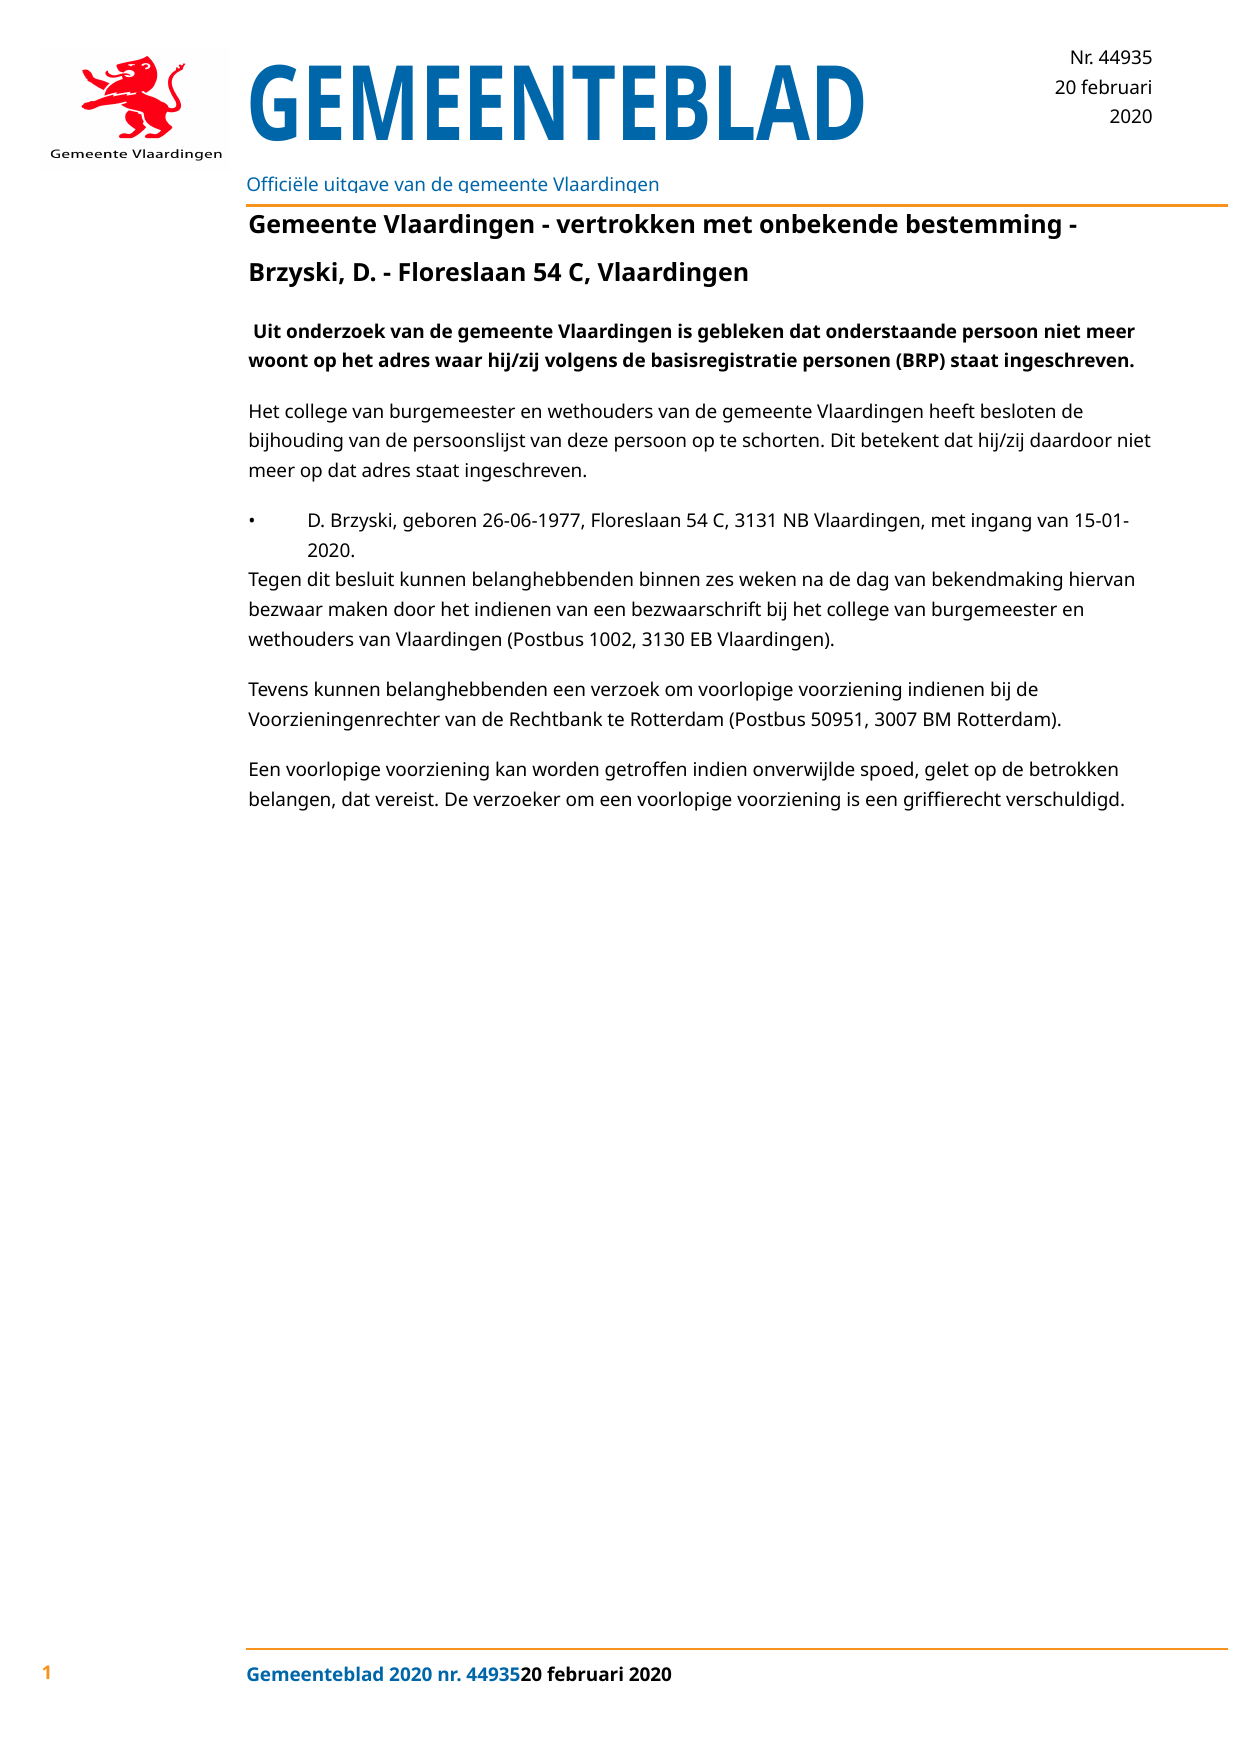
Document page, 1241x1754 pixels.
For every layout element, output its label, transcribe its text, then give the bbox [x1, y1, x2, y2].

text Het college van burgemeester en wethouders van de gemeente Vlaardingen heeft besloten de bijhouding van de persoonslijst van deze persoon op te schorten. Dit betekent dat hij/zij daardoor niet meer op dat adres staat ingeschreven. [248, 398, 1152, 483]
text Gemeente Vlaardingen - vertrokken met onbekende bestemming - Brzyski, D. - Floreslaan 54 C, Vlaardingen [248, 207, 1152, 288]
text Uit onderzoek van de gemeente Vlaardingen is gebleken dat onderstaande persoon niet meer woont op het adres waar hij/zij volgens de basisregistratie personen (BRP) staat ingeschreven. [248, 318, 1152, 373]
text Een voorlopige voorziening kan worden getroffen indien onverwijlde spoed, gelet op de betrokken belangen, dat vereist. De verzoeker om een voorlopige voorziening is een griffierecht verschuldigd. [248, 756, 1152, 812]
list D. Brzyski, geboren 26-06-1977, Floreslaan 54 C, 3131 NB Vlaardingen, met ingang van 15-01-2020. [248, 507, 1152, 563]
text Tegen dit besluit kunnen belanghebbenden binnen zes weken na de dag van bekendmaking hiervan bezwaar maken door het indienen van een bezwaarschrift bij het college van burgemeester en wethouders van Vlaardingen (Postbus 1002, 3130 EB Vlaardingen). [248, 567, 1152, 652]
picture [41, 47, 231, 172]
text Tevens kunnen belanghebbenden een verzoek om voorlopige voorziening indienen bij de Voorzieningenrechter van de Rechtbank te Rotterdam (Postbus 50951, 3007 BM Rotterdam). [248, 676, 1152, 732]
